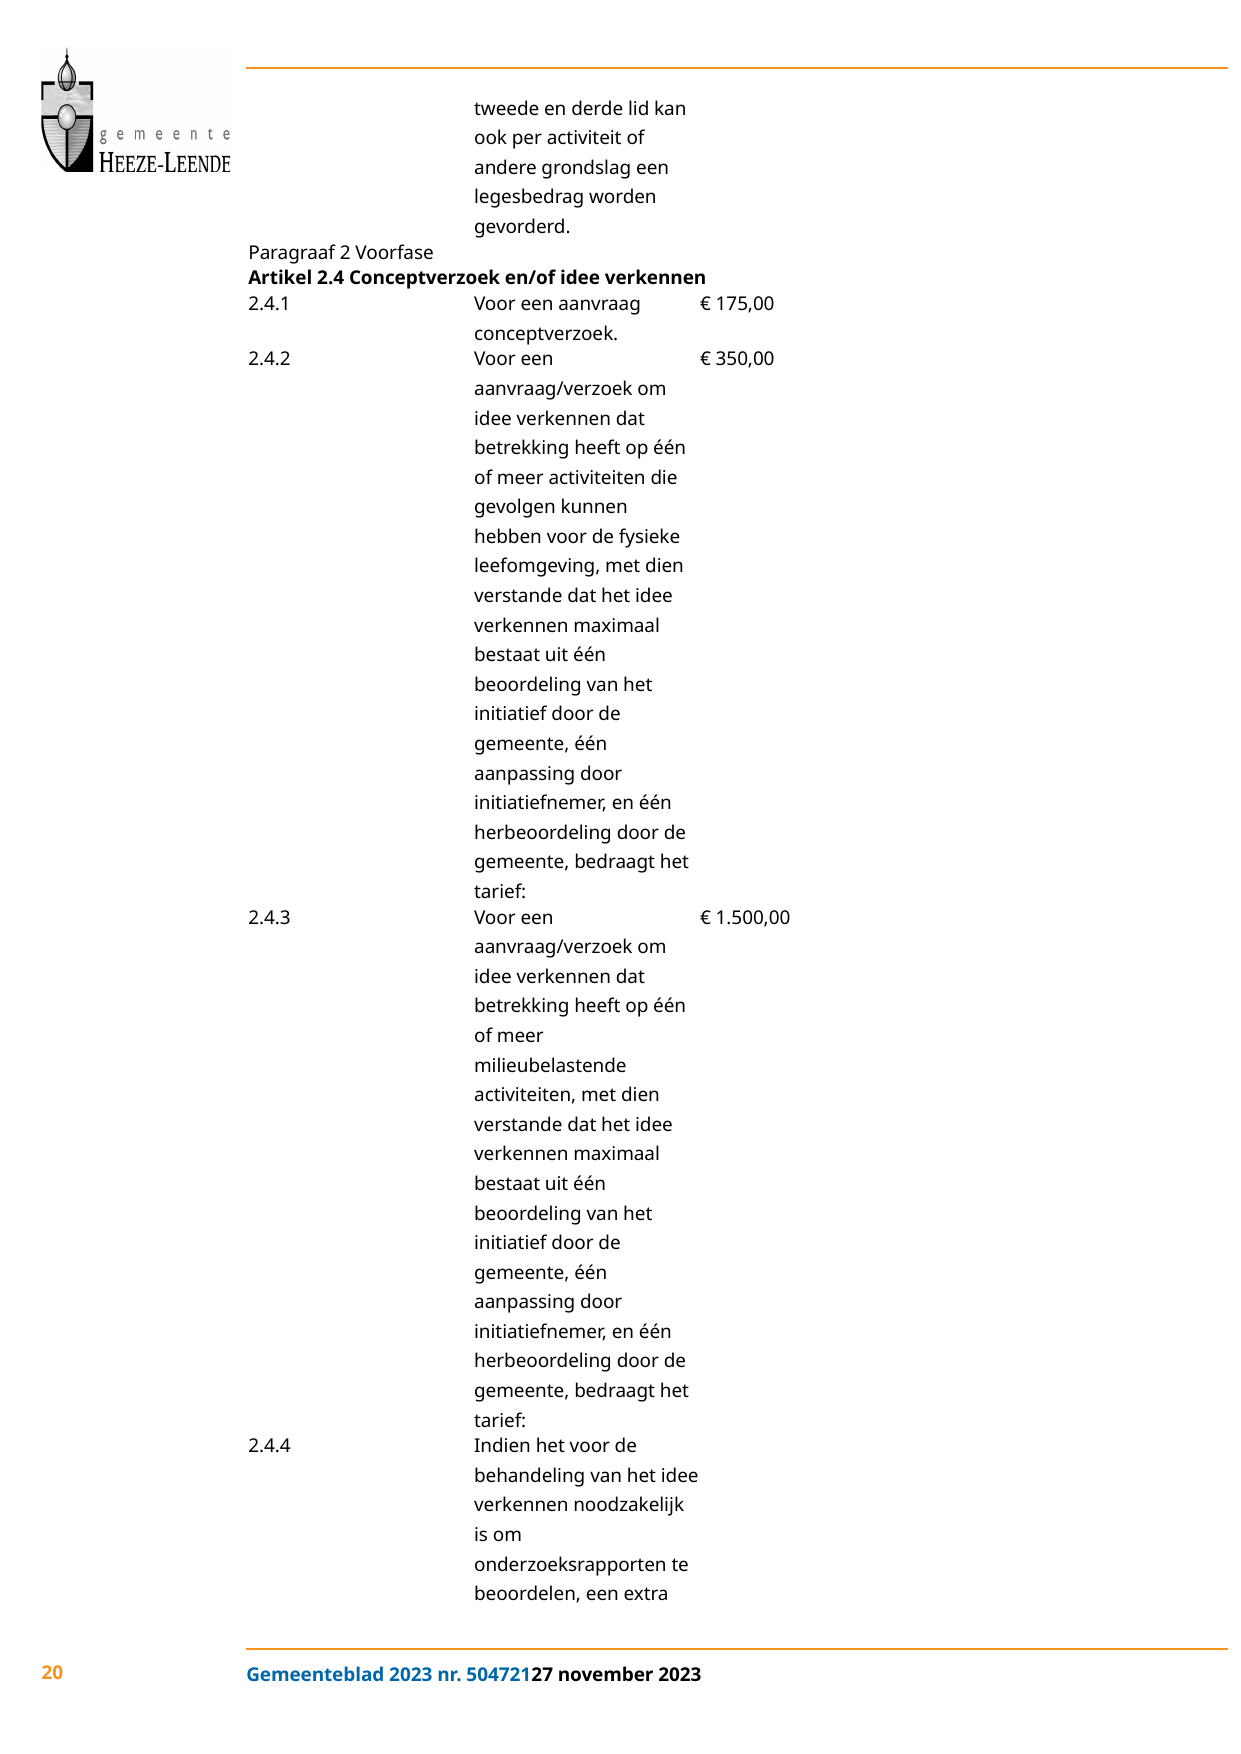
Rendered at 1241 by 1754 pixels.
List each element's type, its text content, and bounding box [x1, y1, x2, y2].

table_cell [926, 290, 1152, 346]
table_cell Artikel 2.4 Conceptverzoek en/of idee verkennen [248, 265, 1152, 290]
table_cell 2.4.1 [248, 290, 474, 346]
table_cell Voor een aanvraag conceptverzoek. [474, 290, 700, 346]
table_cell Voor een aanvraag/verzoek om idee verkennen dat betrekking heeft op één of meer milieubelastende activiteiten, met dien verstande dat het idee verkennen maximaal bestaat uit één beoordeling van het initiatief door de gemeente, één aanpassing door initiatiefnemer, en één herbeoordeling door de gemeente, bedraagt het tarief: [474, 904, 700, 1432]
table_cell 2.4.3 [248, 904, 474, 1432]
picture [41, 47, 231, 172]
table_cell 2.4.4 [248, 1433, 474, 1606]
table_cell [926, 1433, 1152, 1606]
table_cell € 350,00 [700, 346, 926, 904]
table_cell Paragraaf 2 Voorfase [248, 239, 1152, 264]
table_cell Voor een aanvraag/verzoek om idee verkennen dat betrekking heeft op één of meer activiteiten die gevolgen kunnen hebben voor de fysieke leefomgeving, met dien verstande dat het idee verkennen maximaal bestaat uit één beoordeling van het initiatief door de gemeente, één aanpassing door initiatiefnemer, en één herbeoordeling door de gemeente, bedraagt het tarief: [474, 346, 700, 904]
table_cell [700, 1433, 926, 1606]
table_cell € 1.500,00 [700, 904, 926, 1432]
table_cell Indien het voor de behandeling van het idee verkennen noodzakelijk is om onderzoeksrapporten te beoordelen, een extra [474, 1433, 700, 1606]
table_cell tweede en derde lid kan ook per activiteit of andere grondslag een legesbedrag worden gevorderd. [474, 95, 700, 239]
table_cell € 175,00 [700, 290, 926, 346]
table_cell [248, 95, 474, 239]
table_cell [700, 95, 926, 239]
table_cell [926, 346, 1152, 904]
table_cell 2.4.2 [248, 346, 474, 904]
table_cell [926, 904, 1152, 1432]
table_cell [926, 95, 1152, 239]
